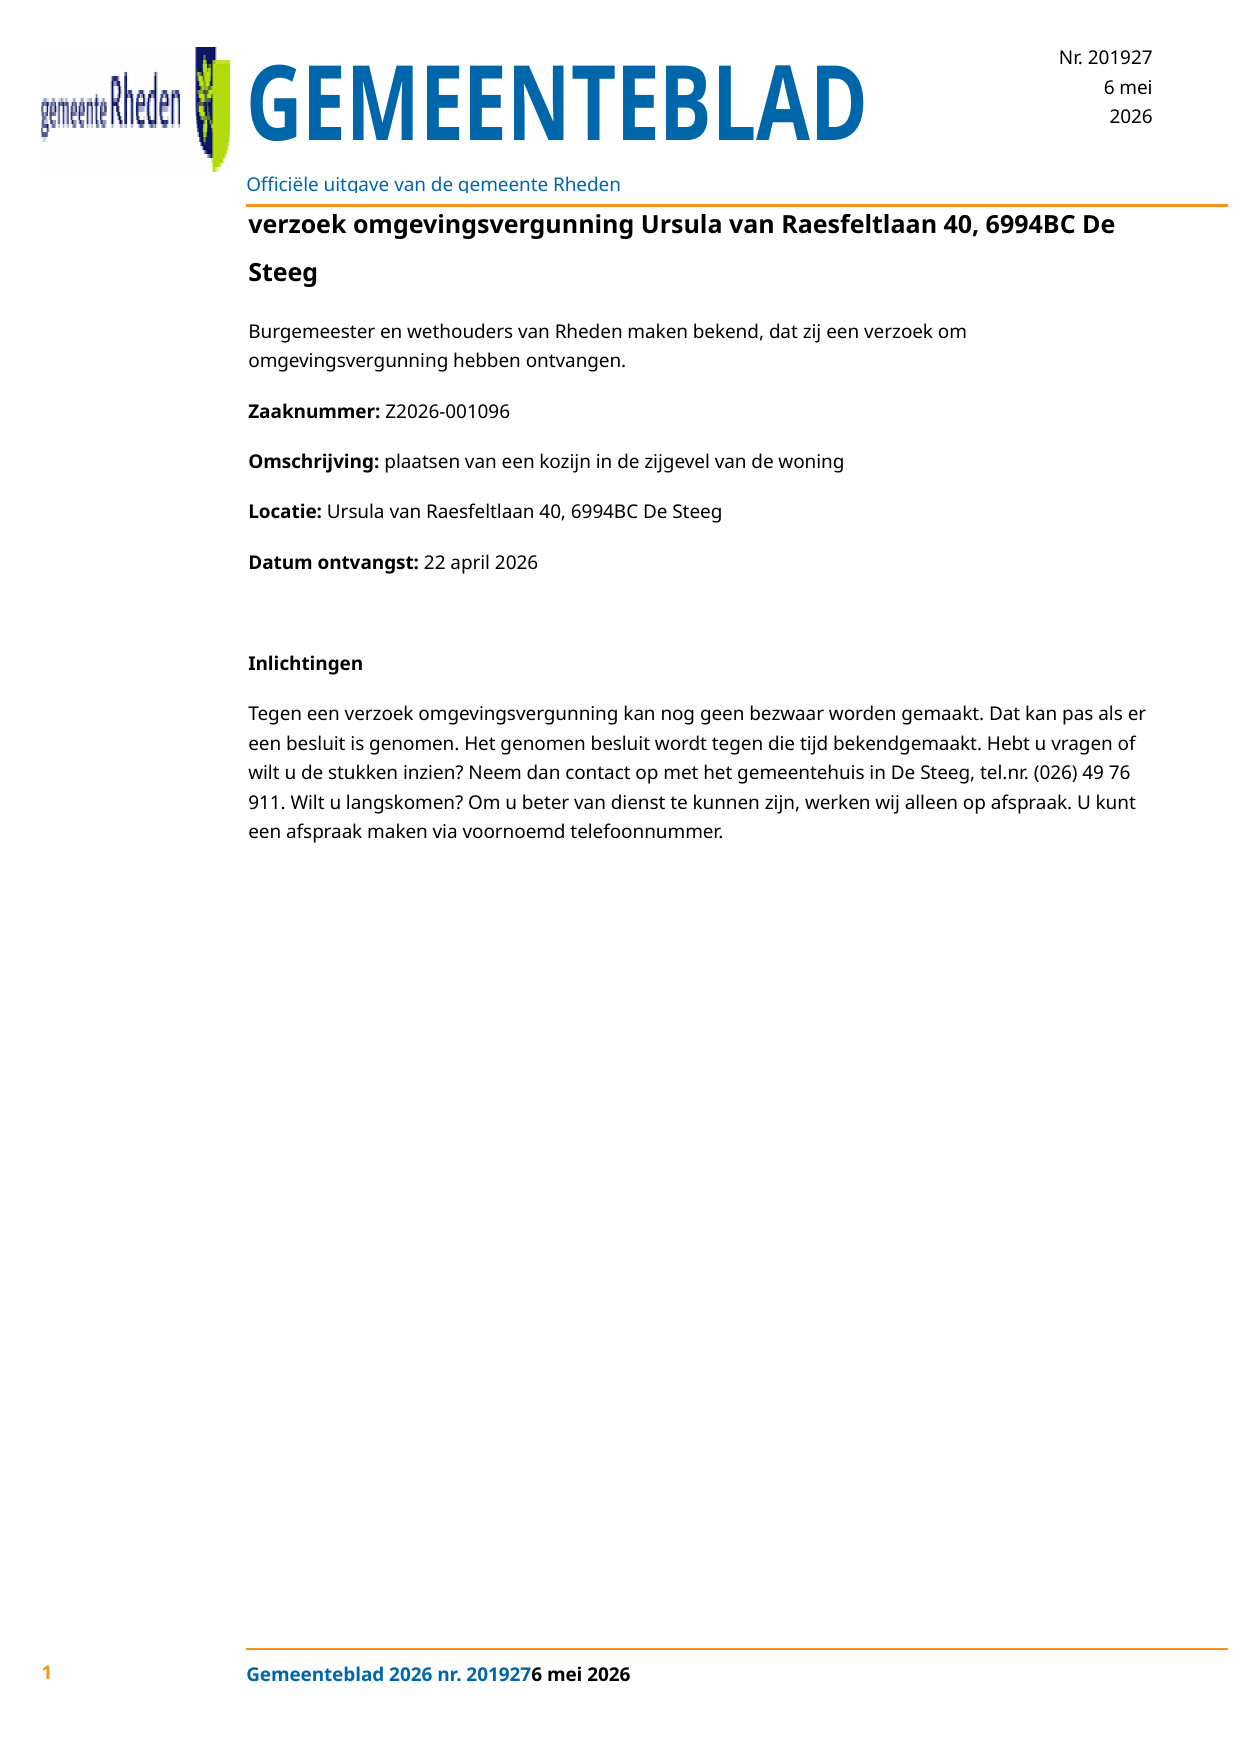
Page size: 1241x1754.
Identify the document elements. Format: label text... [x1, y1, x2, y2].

text Inlichtingen [248, 650, 1152, 676]
text Omschrijving: plaatsen van een kozijn in de zijgevel van de woning [248, 448, 1152, 474]
text Zaaknummer: Z2026-001096 [248, 398, 1152, 424]
text Burgemeester en wethouders van Rheden maken bekend, dat zij een verzoek om omgevingsvergunning hebben ontvangen. [248, 318, 1152, 373]
picture [41, 47, 231, 172]
text Tegen een verzoek omgevingsvergunning kan nog geen bezwaar worden gemaakt. Dat kan pas als er een besluit is genomen. Het genomen besluit wordt tegen die tijd bekendgemaakt. Hebt u vragen of wilt u de stukken inzien? Neem dan contact op met het gemeentehuis in De Steeg, tel.nr. (026) 49 76 911. Wilt u langskomen? Om u beter van dienst te kunnen zijn, werken wij alleen op afspraak. U kunt een afspraak maken via voornoemd telefoonnummer. [248, 700, 1152, 844]
text Locatie: Ursula van Raesfeltlaan 40, 6994BC De Steeg [248, 499, 1152, 524]
text Datum ontvangst: 22 april 2026 [248, 549, 1152, 575]
text verzoek omgevingsvergunning Ursula van Raesfeltlaan 40, 6994BC De Steeg [248, 207, 1152, 288]
